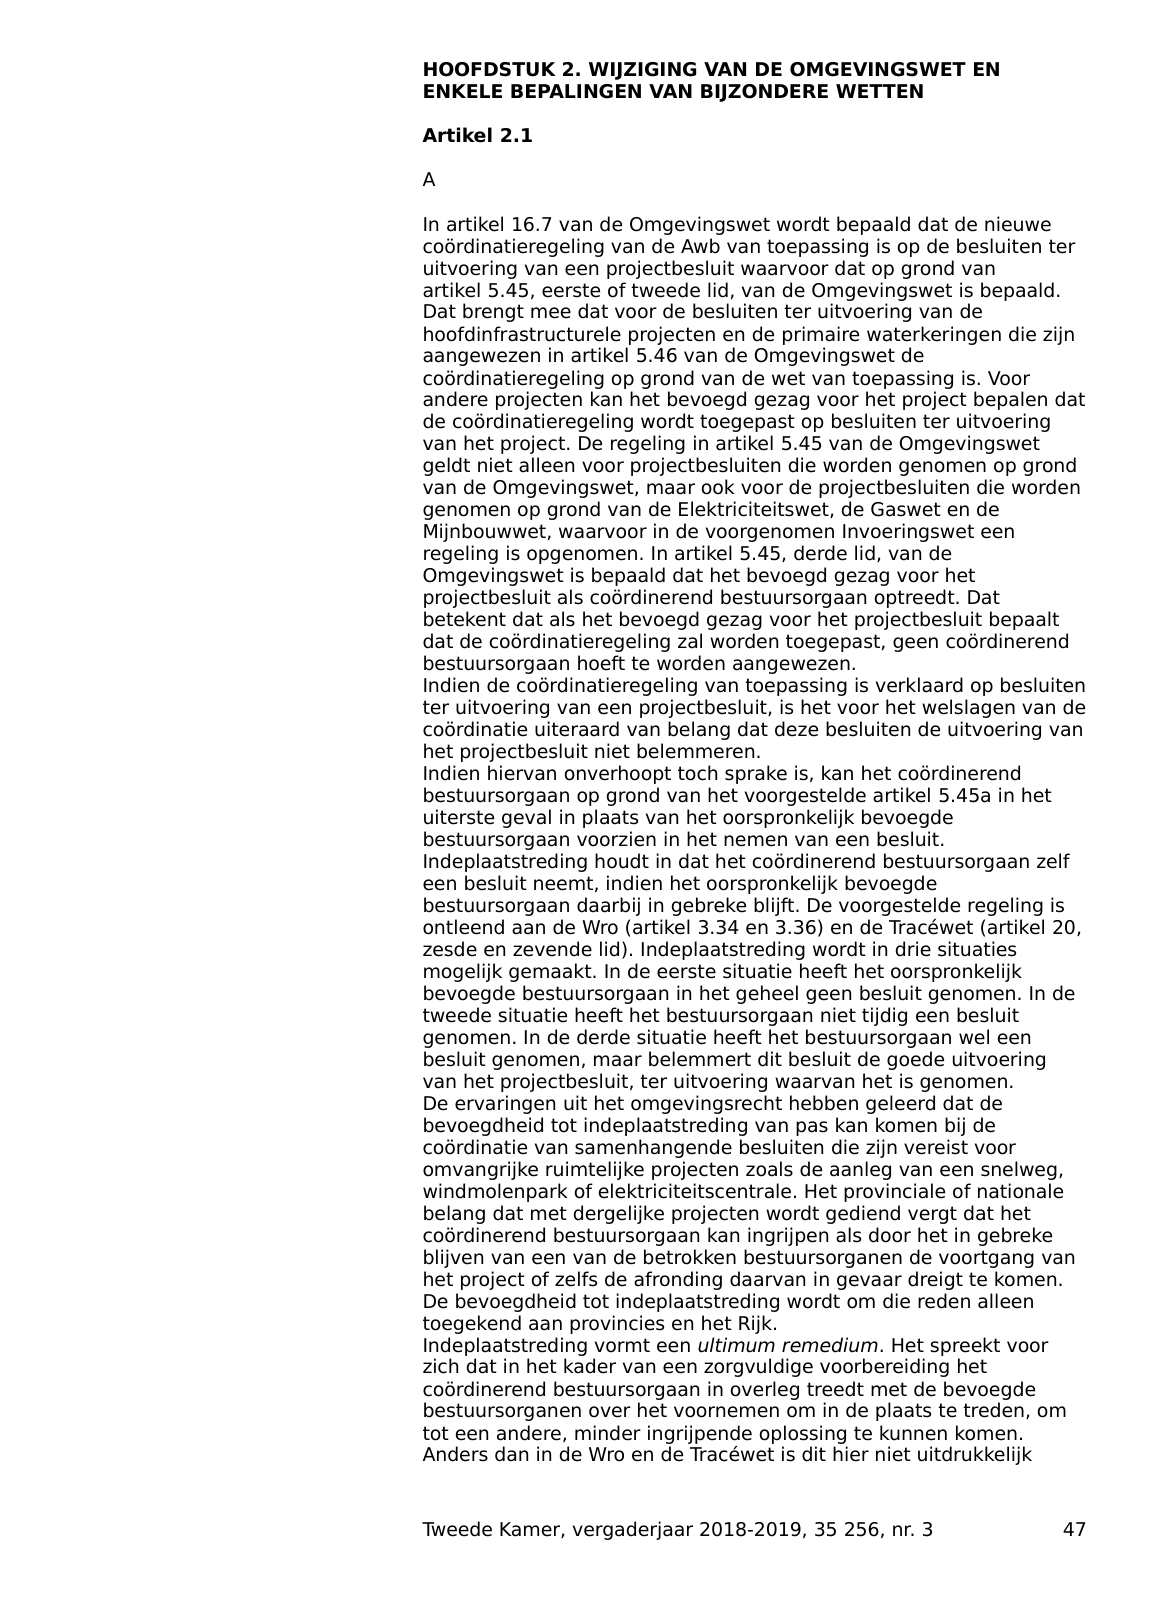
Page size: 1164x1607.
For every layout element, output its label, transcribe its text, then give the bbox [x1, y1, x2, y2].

text In artikel 16.7 van de Omgevingswet wordt bepaald dat de nieuwe coördinatieregeling van de Awb van toepassing is op de besluiten ter uitvoering van een projectbesluit waarvoor dat op grond van artikel 5.45, eerste of tweede lid, van de Omgevingswet is bepaald. Dat brengt mee dat voor de besluiten ter uitvoering van de hoofdinfrastructurele projecten en de primaire waterkeringen die zijn aangewezen in artikel 5.46 van de Omgevingswet de coördinatieregeling op grond van de wet van toepassing is. Voor andere projecten kan het bevoegd gezag voor het project bepalen dat de coördinatieregeling wordt toegepast op besluiten ter uitvoering van het project. De regeling in artikel 5.45 van de Omgevingswet geldt niet alleen voor projectbesluiten die worden genomen op grond van de Omgevingswet, maar ook voor de projectbesluiten die worden genomen op grond van de Elektriciteitswet, de Gaswet en de Mijnbouwwet, waarvoor in de voorgenomen Invoeringswet een regeling is opgenomen. In artikel 5.45, derde lid, van de Omgevingswet is bepaald dat het bevoegd gezag voor het projectbesluit als coördinerend bestuursorgaan optreedt. Dat betekent dat als het bevoegd gezag voor het projectbesluit bepaalt dat de coördinatieregeling zal worden toegepast, geen coördinerend bestuursorgaan hoeft te worden aangewezen. [422, 213, 1087, 675]
subtitle A [422, 169, 1087, 191]
text Indeplaatstreding vormt een ultimum remedium. Het spreekt voor zich dat in het kader van een zorgvuldige voorbereiding het coördinerend bestuursorgaan in overleg treedt met de bevoegde bestuursorganen over het voornemen om in de plaats te treden, om tot een andere, minder ingrijpende oplossing te kunnen komen. Anders dan in de Wro en de Tracéwet is dit hier niet uitdrukkelijk [422, 1334, 1087, 1466]
subtitle Artikel 2.1 [422, 125, 1087, 147]
text Indien de coördinatieregeling van toepassing is verklaard op besluiten ter uitvoering van een projectbesluit, is het voor het welslagen van de coördinatie uiteraard van belang dat deze besluiten de uitvoering van het projectbesluit niet belemmeren. [422, 675, 1087, 763]
text Indien hiervan onverhoopt toch sprake is, kan het coördinerend bestuursorgaan op grond van het voorgestelde artikel 5.45a in het uiterste geval in plaats van het oorspronkelijk bevoegde bestuursorgaan voorzien in het nemen van een besluit. [422, 763, 1087, 851]
subtitle HOOFDSTUK 2. WIJZIGING VAN DE OMGEVINGSWET EN ENKELE BEPALINGEN VAN BIJZONDERE WETTEN [422, 59, 1087, 103]
text De ervaringen uit het omgevingsrecht hebben geleerd dat de bevoegdheid tot indeplaatstreding van pas kan komen bij de coördinatie van samenhangende besluiten die zijn vereist voor omvangrijke ruimtelijke projecten zoals de aanleg van een snelweg, windmolenpark of elektriciteitscentrale. Het provinciale of nationale belang dat met dergelijke projecten wordt gediend vergt dat het coördinerend bestuursorgaan kan ingrijpen als door het in gebreke blijven van een van de betrokken bestuursorganen de voortgang van het project of zelfs de afronding daarvan in gevaar dreigt te komen. De bevoegdheid tot indeplaatstreding wordt om die reden alleen toegekend aan provincies en het Rijk. [422, 1093, 1087, 1334]
text Indeplaatstreding houdt in dat het coördinerend bestuursorgaan zelf een besluit neemt, indien het oorspronkelijk bevoegde bestuursorgaan daarbij in gebreke blijft. De voorgestelde regeling is ontleend aan de Wro (artikel 3.34 en 3.36) en de Tracéwet (artikel 20, zesde en zevende lid). Indeplaatstreding wordt in drie situaties mogelijk gemaakt. In de eerste situatie heeft het oorspronkelijk bevoegde bestuursorgaan in het geheel geen besluit genomen. In de tweede situatie heeft het bestuursorgaan niet tijdig een besluit genomen. In de derde situatie heeft het bestuursorgaan wel een besluit genomen, maar belemmert dit besluit de goede uitvoering van het projectbesluit, ter uitvoering waarvan het is genomen. [422, 851, 1087, 1093]
